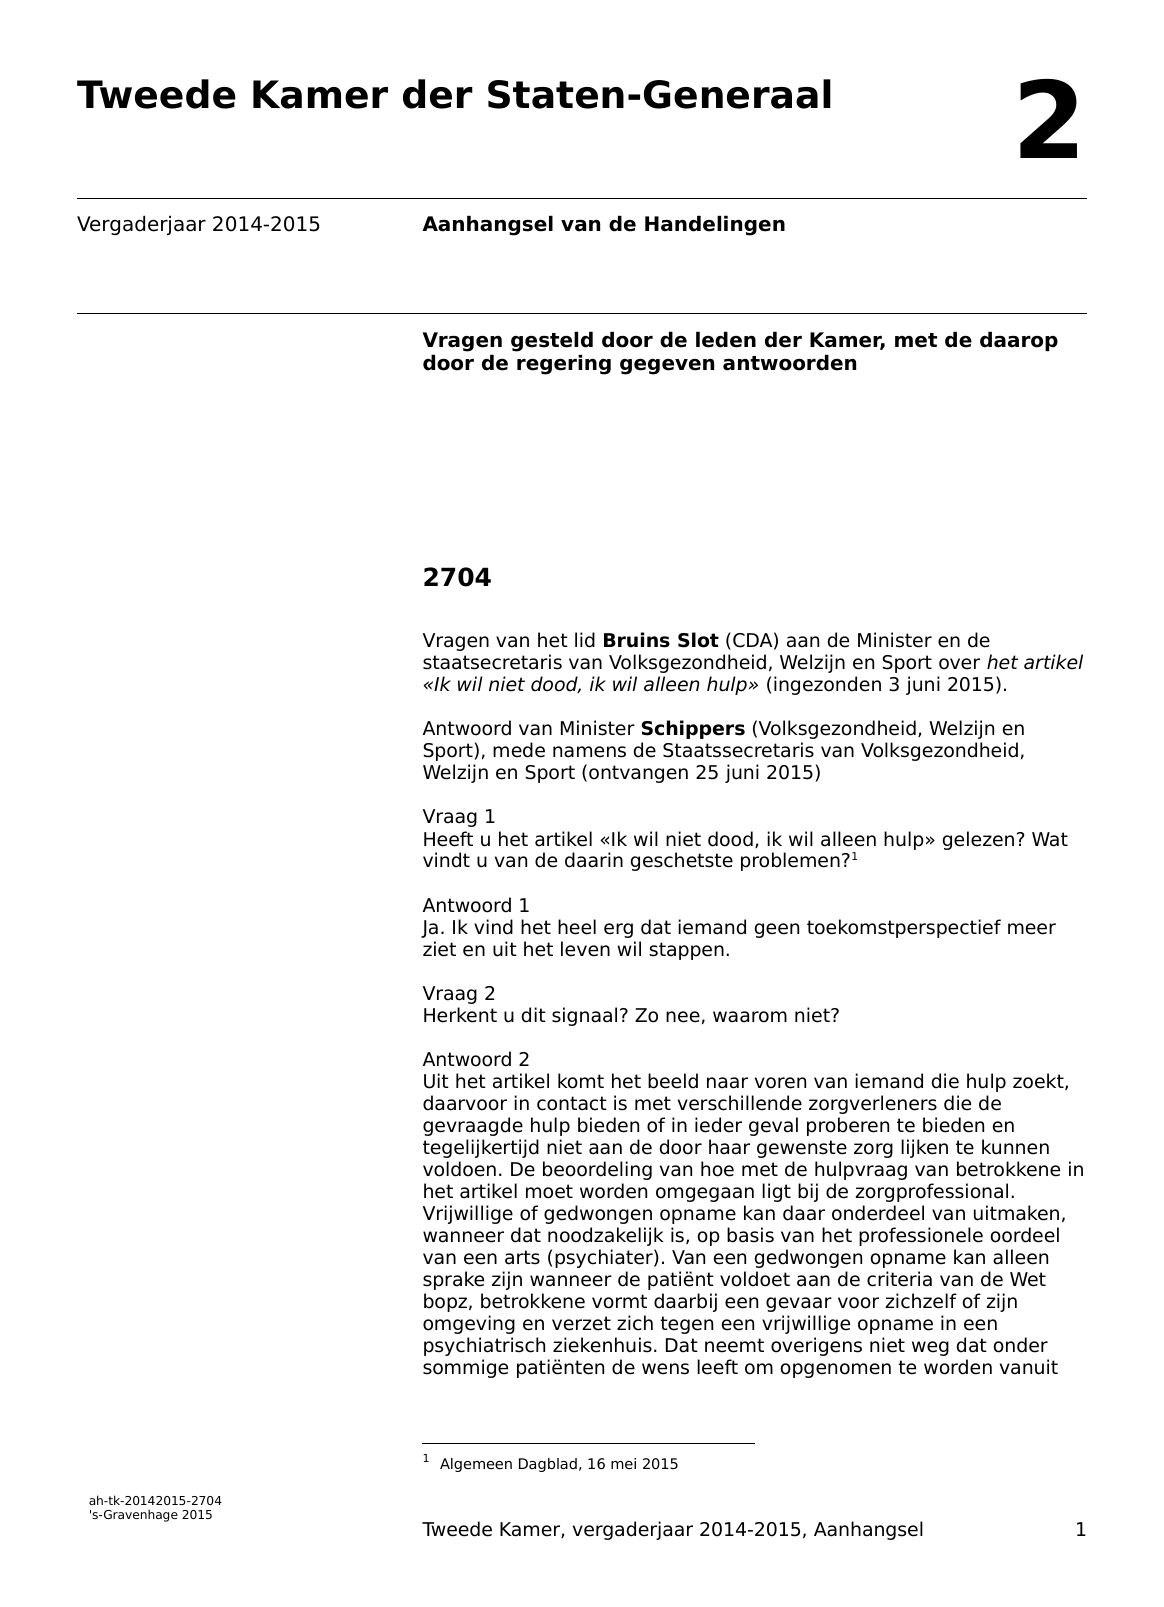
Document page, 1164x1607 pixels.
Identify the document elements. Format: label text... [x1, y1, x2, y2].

text Vraag 2 [422, 983, 1087, 1005]
text Antwoord 1 [422, 894, 1087, 917]
table_header Tweede Kamer der Staten-Generaal [77, 59, 886, 198]
text Heeft u het artikel «Ik wil niet dood, ik wil alleen hulp» gelezen? Wat vindt u van de daarin geschetste problemen? [422, 828, 1087, 872]
text ah-tk-20142015-2704 [88, 1494, 323, 1508]
text Herkent u dit signaal? Zo nee, waarom niet? [422, 1005, 1087, 1027]
table_header 2 [886, 59, 1087, 198]
text Ja. Ik vind het heel erg dat iemand geen toekomstperspectief meer ziet en uit het leven wil stappen. [422, 917, 1087, 961]
text Antwoord van Minister Schippers (Volksgezondheid, Welzijn en Sport), mede namens de Staatssecretaris van Volksgezondheid, Welzijn en Sport (ontvangen 25 juni 2015) [422, 718, 1087, 784]
text Algemeen Dagblad, 16 mei 2015 [422, 1452, 1087, 1474]
text 's-Gravenhage 2015 [88, 1508, 323, 1522]
table_cell Vragen gesteld door de leden der Kamer, met de daarop door de regering gegeven antwoorden [422, 314, 1087, 375]
text Uit het artikel komt het beeld naar voren van iemand die hulp zoekt, daarvoor in contact is met verschillende zorgverleners die de gevraagde hulp bieden of in ieder geval proberen te bieden en tegelijkertijd niet aan de door haar gewenste zorg lijken te kunnen voldoen. De beoordeling van hoe met de hulpvraag van betrokkene in het artikel moet worden omgegaan ligt bij de zorgprofessional. Vrijwillige of gedwongen opname kan daar onderdeel van uitmaken, wanneer dat noodzakelijk is, op basis van het professionele oordeel van een arts (psychiater). Van een gedwongen opname kan alleen sprake zijn wanneer de patiënt voldoet aan de criteria van de Wet bopz, betrokkene vormt daarbij een gevaar voor zichzelf of zijn omgeving en verzet zich tegen een vrijwillige opname in een psychiatrisch ziekenhuis. Dat neemt overigens niet weg dat onder sommige patiënten de wens leeft om opgenomen te worden vanuit [422, 1071, 1087, 1378]
text Vraag 1 [422, 806, 1087, 828]
text 2704 [422, 563, 1087, 592]
table_cell [77, 314, 422, 375]
table_cell Aanhangsel van de Handelingen [422, 199, 1087, 313]
text Vragen van het lid Bruins Slot (CDA) aan de Minister en de staatsecretaris van Volksgezondheid, Welzijn en Sport over het artikel «Ik wil niet dood, ik wil alleen hulp» (ingezonden 3 juni 2015). [422, 630, 1087, 696]
text Antwoord 2 [422, 1049, 1087, 1071]
table_cell Vergaderjaar 2014-2015 [77, 199, 422, 313]
